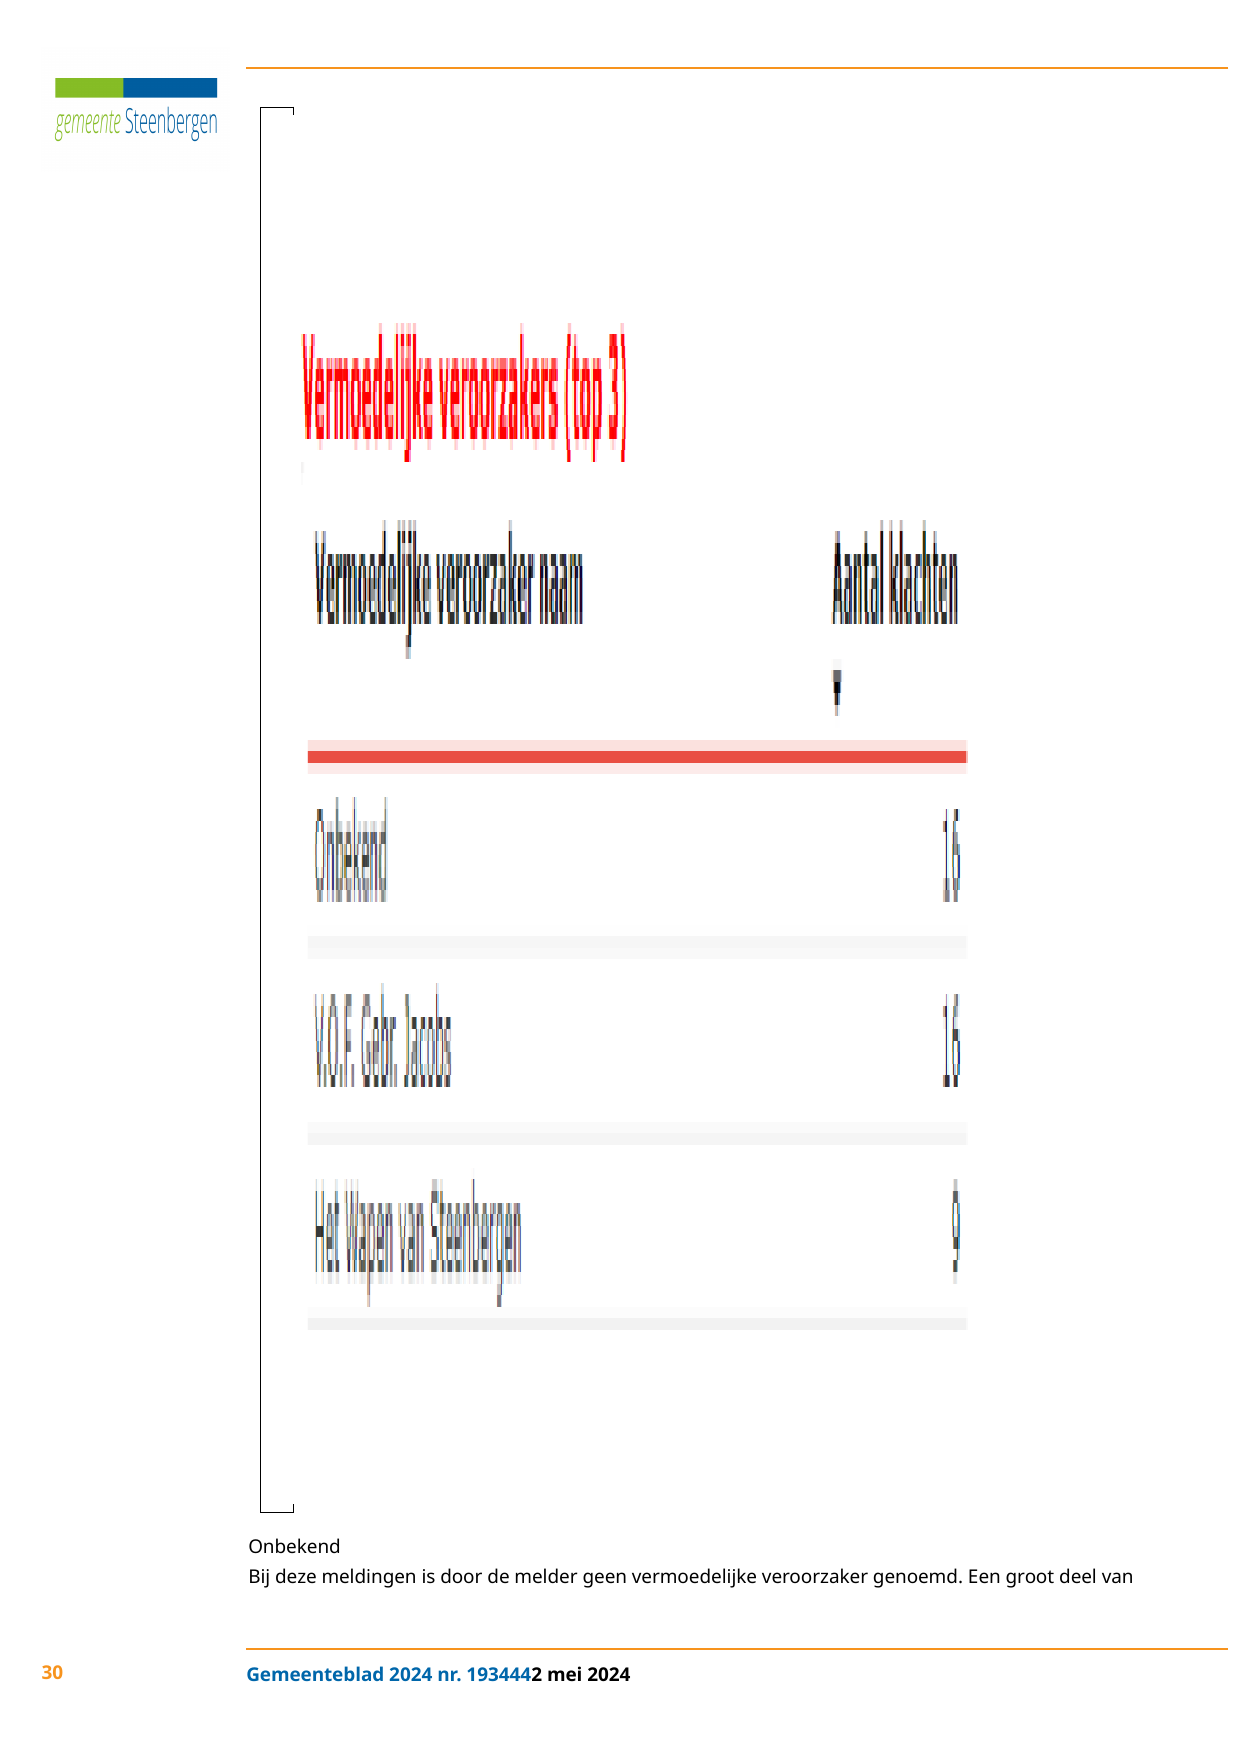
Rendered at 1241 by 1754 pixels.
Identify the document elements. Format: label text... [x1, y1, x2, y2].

text Bij deze meldingen is door de melder geen vermoedelijke veroorzaker genoemd. Een groot deel van [248, 1563, 1152, 1589]
text Onbekend [248, 1534, 1152, 1559]
picture [268, 115, 1037, 1504]
picture [41, 47, 231, 172]
